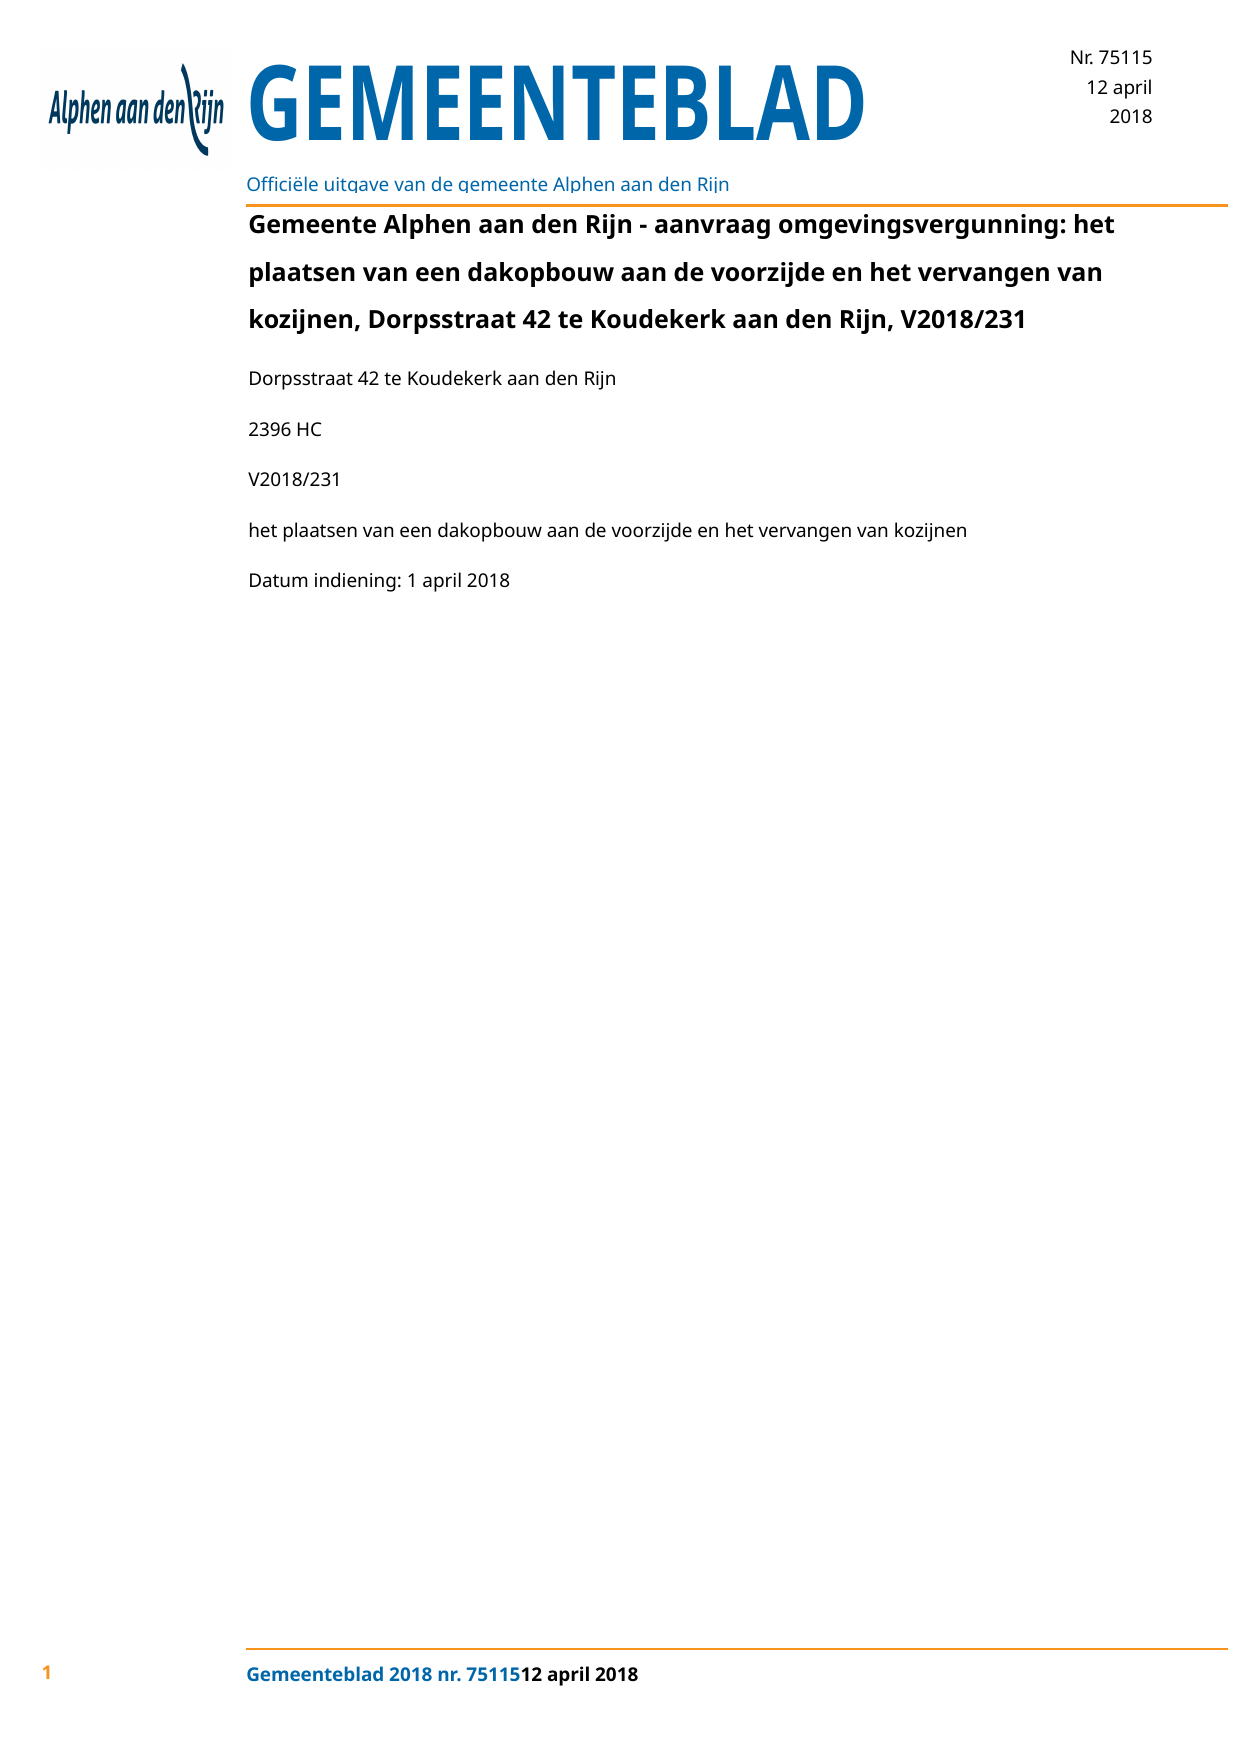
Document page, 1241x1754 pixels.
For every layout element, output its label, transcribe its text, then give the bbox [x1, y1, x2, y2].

text Gemeente Alphen aan den Rijn - aanvraag omgevingsvergunning: het plaatsen van een dakopbouw aan de voorzijde en het vervangen van kozijnen, Dorpsstraat 42 te Koudekerk aan den Rijn, V2018/231 [248, 207, 1152, 336]
text V2018/231 [248, 466, 1152, 492]
text 2396 HC [248, 416, 1152, 442]
text Datum indiening: 1 april 2018 [248, 567, 1152, 593]
picture [41, 47, 231, 172]
text Dorpsstraat 42 te Koudekerk aan den Rijn [248, 366, 1152, 391]
text het plaatsen van een dakopbouw aan de voorzijde en het vervangen van kozijnen [248, 517, 1152, 542]
